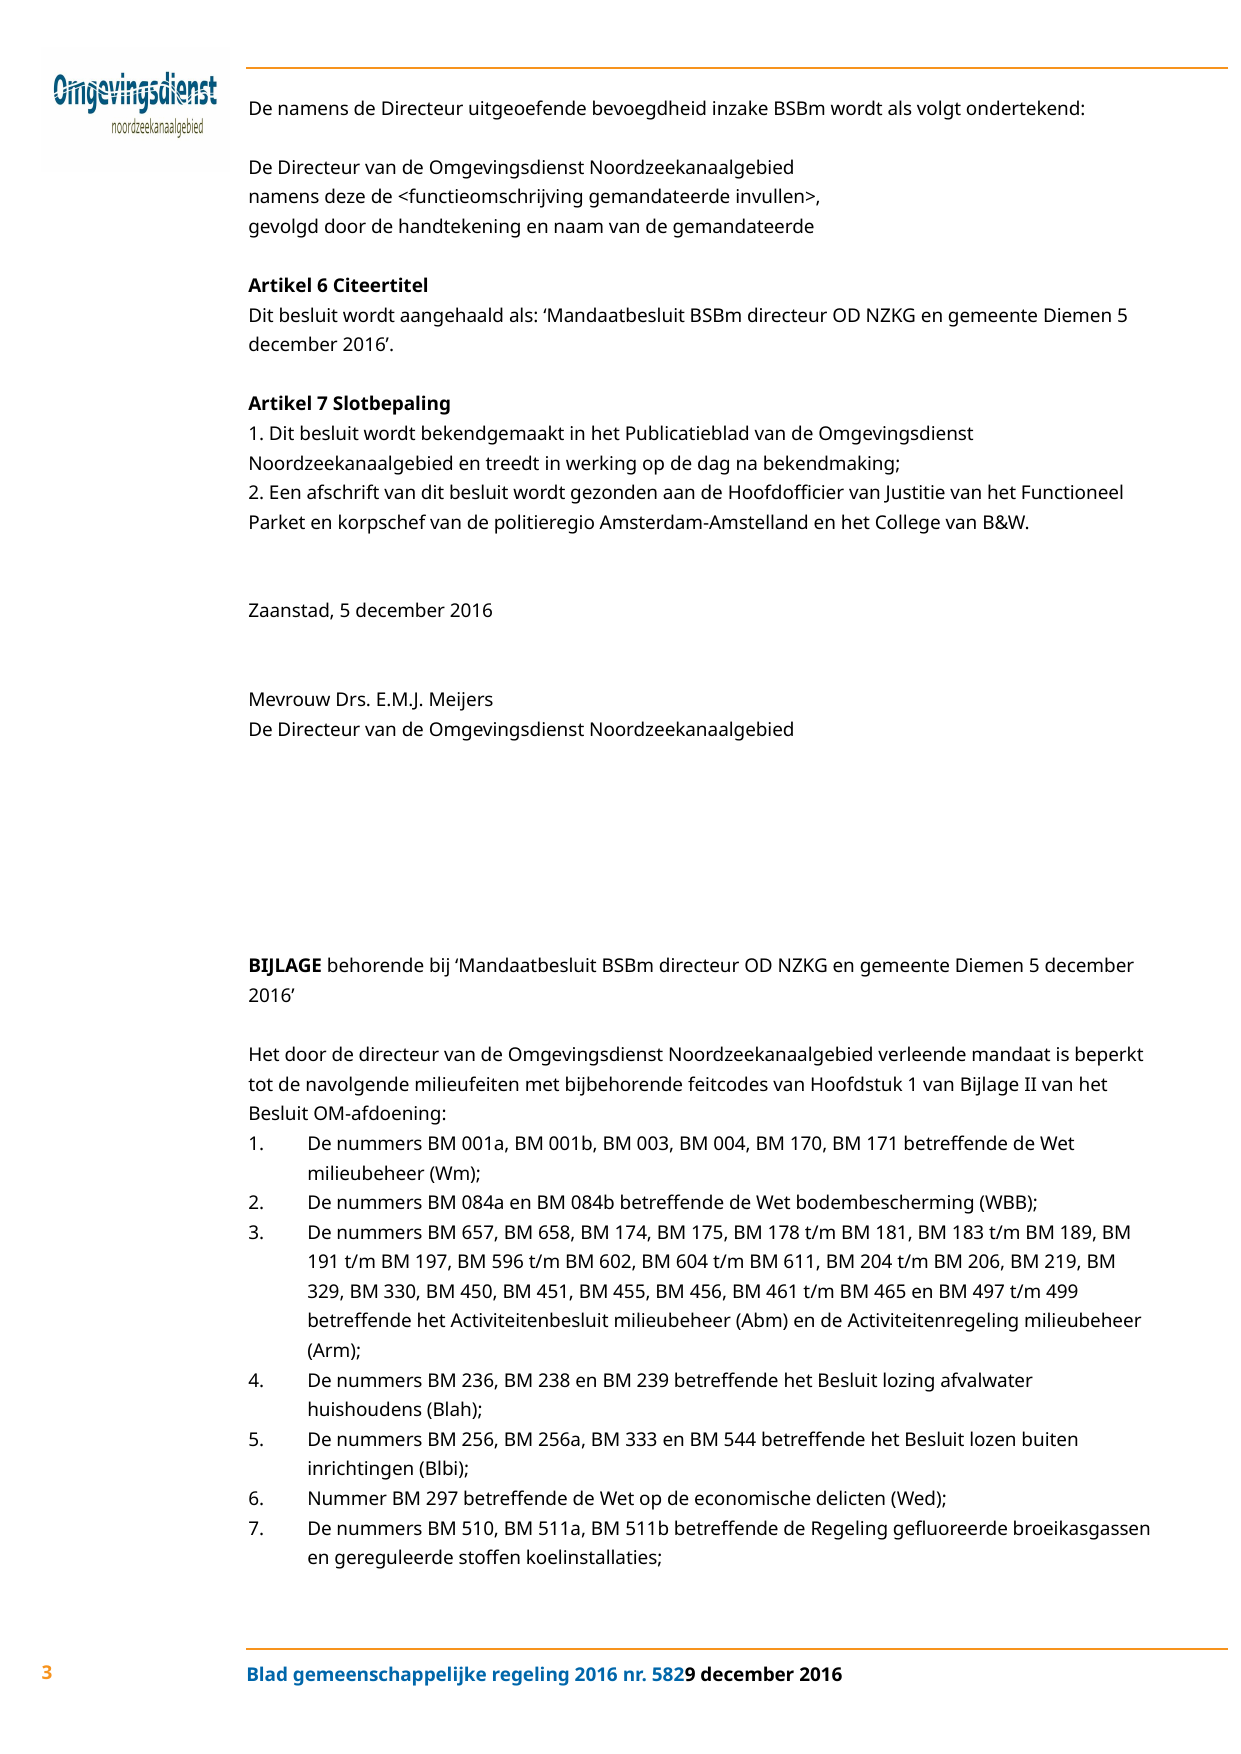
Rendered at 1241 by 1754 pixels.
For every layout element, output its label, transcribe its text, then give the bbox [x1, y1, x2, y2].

text Dit besluit wordt aangehaald als: ‘Mandaatbesluit BSBm directeur OD NZKG en gemeente Diemen 5 december 2016’. [248, 302, 1152, 357]
list De nummers BM 657, BM 658, BM 174, BM 175, BM 178 t/m BM 181, BM 183 t/m BM 189, BM 191 t/m BM 197, BM 596 t/m BM 602, BM 604 t/m BM 611, BM 204 t/m BM 206, BM 219, BM 329, BM 330, BM 450, BM 451, BM 455, BM 456, BM 461 t/m BM 465 en BM 497 t/m 499 betreffende het Activiteitenbesluit milieubeheer (Abm) en de Activiteitenregeling milieubeheer (Arm); [248, 1219, 1152, 1363]
list De nummers BM 001a, BM 001b, BM 003, BM 004, BM 170, BM 171 betreffende de Wet milieubeheer (Wm); [248, 1130, 1152, 1186]
list Nummer BM 297 betreffende de Wet op de economische delicten (Wed); [248, 1485, 1152, 1511]
text De namens de Directeur uitgeoefende bevoegdheid inzake BSBm wordt als volgt ondertekend: [248, 95, 1152, 121]
list De nummers BM 236, BM 238 en BM 239 betreffende het Besluit lozing afvalwater huishoudens (Blah); [248, 1367, 1152, 1422]
text Het door de directeur van de Omgevingsdienst Noordzeekanaalgebied verleende mandaat is beperkt tot de navolgende milieufeiten met bijbehorende feitcodes van Hoofdstuk 1 van Bijlage II van het Besluit OM-afdoening: [248, 1041, 1152, 1126]
list De nummers BM 510, BM 511a, BM 511b betreffende de Regeling gefluoreerde broeikasgassen en gereguleerde stoffen koelinstallaties; [248, 1515, 1152, 1570]
picture [41, 47, 231, 172]
text Mevrouw Drs. E.M.J. Meijers [248, 686, 1152, 712]
text Zaanstad, 5 december 2016 [248, 598, 1152, 623]
text 1. Dit besluit wordt bekendgemaakt in het Publicatieblad van de Omgevingsdienst Noordzeekanaalgebied en treedt in werking op de dag na bekendmaking; [248, 420, 1152, 476]
text BIJLAGE behorende bij ‘Mandaatbesluit BSBm directeur OD NZKG en gemeente Diemen 5 december 2016’ [248, 953, 1152, 1008]
list De nummers BM 256, BM 256a, BM 333 en BM 544 betreffende het Besluit lozen buiten inrichtingen (Blbi); [248, 1426, 1152, 1481]
list De nummers BM 084a en BM 084b betreffende de Wet bodembescherming (WBB); [248, 1189, 1152, 1215]
text De Directeur van de Omgevingsdienst Noordzeekanaalgebied [248, 154, 1152, 180]
text De Directeur van de Omgevingsdienst Noordzeekanaalgebied [248, 716, 1152, 742]
text 2. Een afschrift van dit besluit wordt gezonden aan de Hoofdofficier van Justitie van het Functioneel Parket en korpschef van de politieregio Amsterdam-Amstelland en het College van B&W. [248, 479, 1152, 535]
text namens deze de <functieomschrijving gemandateerde invullen>, [248, 183, 1152, 209]
text Artikel 7 Slotbepaling [248, 391, 1152, 416]
text gevolgd door de handtekening en naam van de gemandateerde [248, 213, 1152, 239]
text Artikel 6 Citeertitel [248, 272, 1152, 298]
